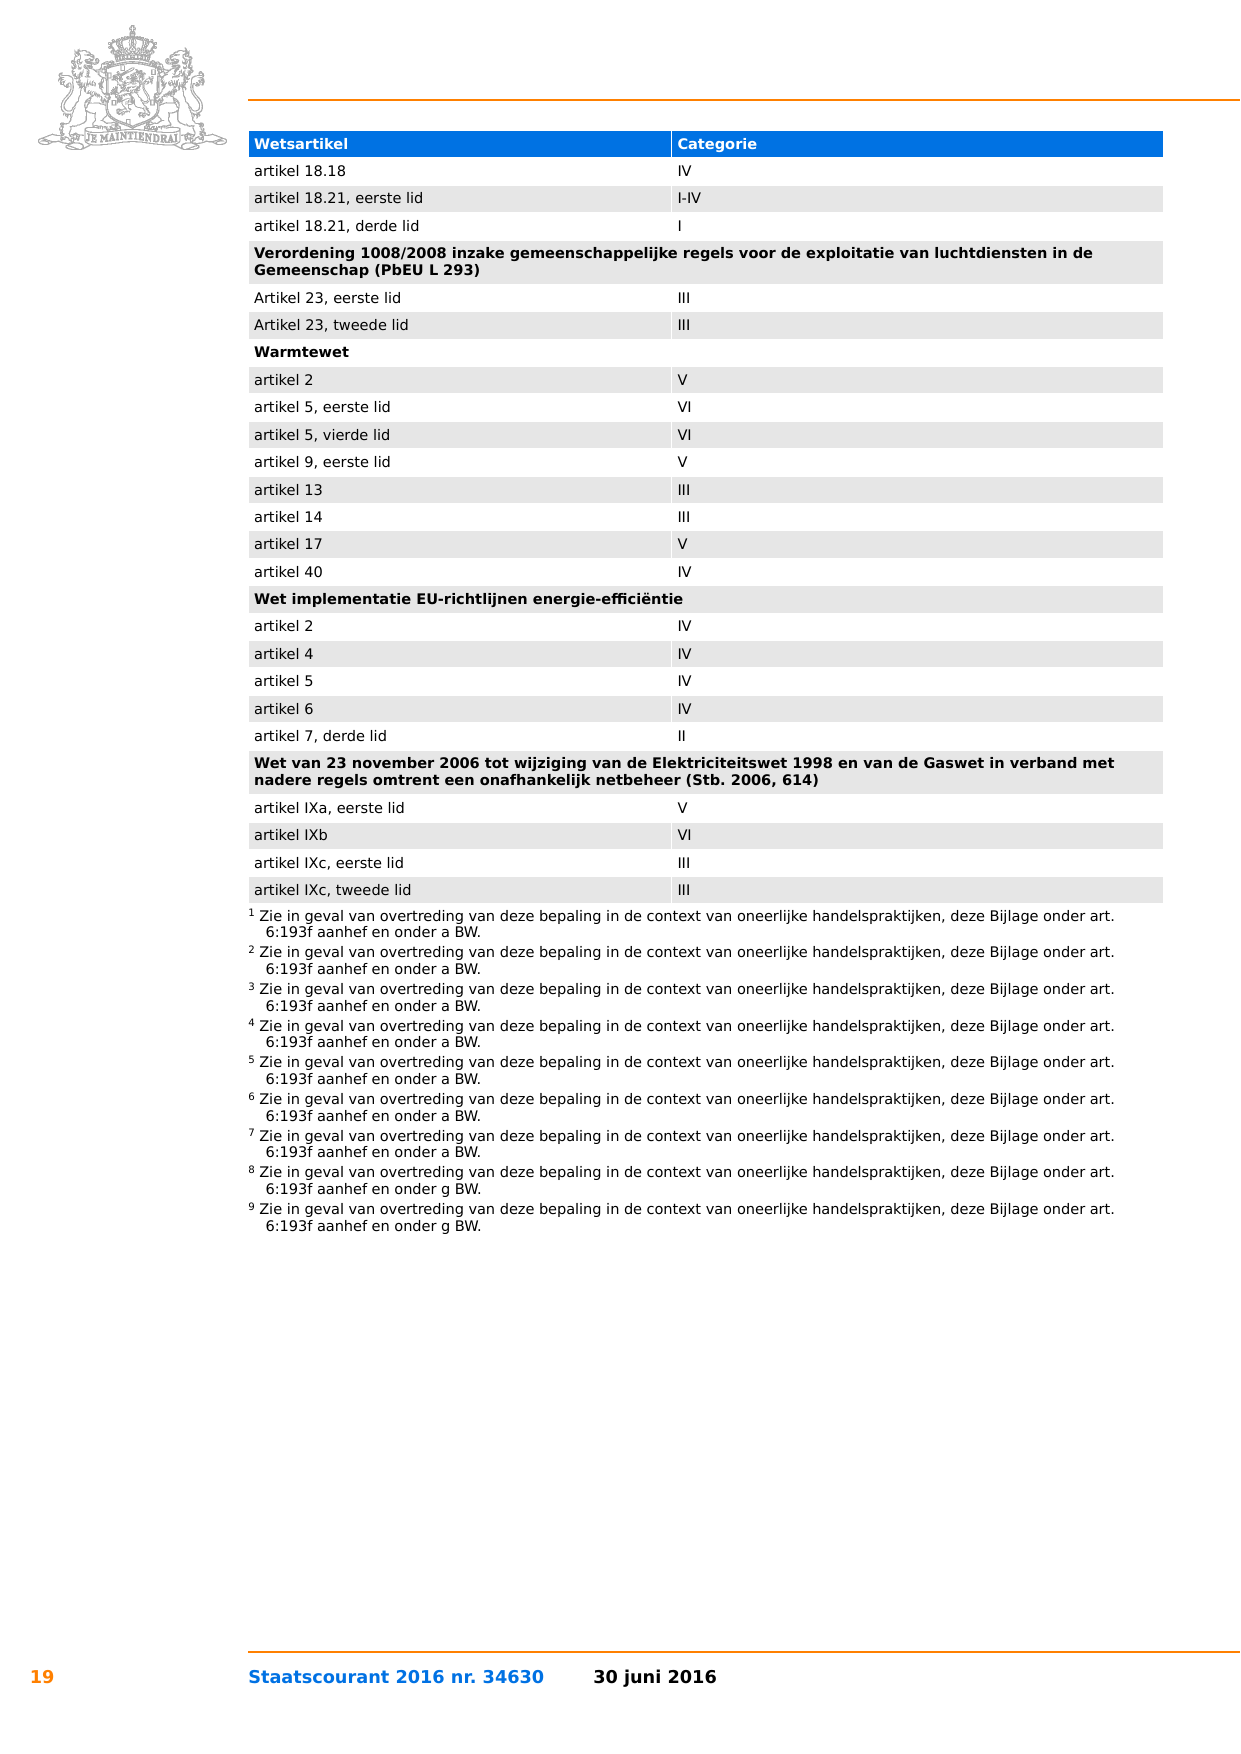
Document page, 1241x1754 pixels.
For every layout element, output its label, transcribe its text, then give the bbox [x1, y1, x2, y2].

table_cell III [672, 285, 1163, 311]
table_cell artikel IXc, eerste lid [249, 850, 671, 876]
table_cell artikel 18.18 [249, 158, 671, 185]
table_cell IV [672, 158, 1163, 185]
table_cell artikel 2 [249, 367, 671, 393]
table_cell Verordening 1008/2008 inzake gemeenschappelijke regels voor de exploitatie van luchtdiensten in de Gemeenschap (PbEU L 293) [249, 241, 1163, 284]
table_cell III [672, 312, 1163, 339]
table_cell artikel 17 [249, 531, 671, 558]
table_cell artikel 13 [249, 477, 671, 503]
table_cell Warmtewet [249, 340, 671, 366]
table_cell artikel IXb [249, 823, 671, 849]
table_cell artikel 2 [249, 614, 671, 640]
table_cell artikel 18.21, derde lid [249, 213, 671, 239]
table_cell artikel 6 [249, 696, 671, 722]
table_cell VI [672, 422, 1163, 448]
table_cell VI [672, 823, 1163, 849]
table_cell artikel 7, derde lid [249, 723, 671, 749]
table_cell III [672, 877, 1163, 903]
table_cell V [672, 531, 1163, 558]
table_cell artikel 5, eerste lid [249, 395, 671, 421]
table_cell I-IV [672, 186, 1163, 212]
table_cell IV [672, 669, 1163, 695]
table_cell 1 Zie in geval van overtreding van deze bepaling in de context van oneerlijke handelspraktijken, deze Bijlage onder art. 6:193f aanhef en onder a BW. 2 Zie in geval van overtreding van deze bepaling in de context van oneerlijke handelspraktijken, deze Bijlage onder art. 6:193f aanhef en onder a BW. 3 Zie in geval van overtreding van deze bepaling in de context van oneerlijke handelspraktijken, deze Bijlage onder art. 6:193f aanhef en onder a BW. 4 Zie in geval van overtreding van deze bepaling in de context van oneerlijke handelspraktijken, deze Bijlage onder art. 6:193f aanhef en onder a BW. 5 Zie in geval van overtreding van deze bepaling in de context van oneerlijke handelspraktijken, deze Bijlage onder art. 6:193f aanhef en onder a BW. 6 Zie in geval van overtreding van deze bepaling in de context van oneerlijke handelspraktijken, deze Bijlage onder art. 6:193f aanhef en onder a BW. 7 Zie in geval van overtreding van deze bepaling in de context van oneerlijke handelspraktijken, deze Bijlage onder art. 6:193f aanhef en onder a BW. 8 Zie in geval van overtreding van deze bepaling in de context van oneerlijke handelspraktijken, deze Bijlage onder art. 6:193f aanhef en onder g BW. 9 Zie in geval van overtreding van deze bepaling in de context van oneerlijke handelspraktijken, deze Bijlage onder art. 6:193f aanhef en onder g BW. [248, 905, 1163, 1234]
table_cell [672, 340, 1163, 366]
table_cell Artikel 23, eerste lid [249, 285, 671, 311]
table_header Categorie [672, 131, 1163, 157]
table_cell IV [672, 696, 1163, 722]
table_cell artikel 18.21, eerste lid [249, 186, 671, 212]
table_cell artikel 5 [249, 669, 671, 695]
table_cell III [672, 477, 1163, 503]
table_cell Wet implementatie EU-richtlijnen energie-efficiëntie [249, 586, 1163, 613]
table_cell artikel 5, vierde lid [249, 422, 671, 448]
table_cell artikel 9, eerste lid [249, 449, 671, 476]
table_cell III [672, 850, 1163, 876]
table_cell II [672, 723, 1163, 749]
table_cell IV [672, 614, 1163, 640]
table_cell artikel IXc, tweede lid [249, 877, 671, 903]
table_cell III [672, 504, 1163, 530]
table_cell IV [672, 559, 1163, 585]
table_cell V [672, 367, 1163, 393]
table_cell IV [672, 641, 1163, 667]
table_cell V [672, 449, 1163, 476]
table_cell V [672, 795, 1163, 821]
picture [38, 25, 227, 150]
table_cell artikel 4 [249, 641, 671, 667]
table_cell artikel IXa, eerste lid [249, 795, 671, 821]
table_cell artikel 40 [249, 559, 671, 585]
table_header Wetsartikel [249, 131, 671, 157]
table_cell artikel 14 [249, 504, 671, 530]
table_cell I [672, 213, 1163, 239]
table_cell Artikel 23, tweede lid [249, 312, 671, 339]
table_cell Wet van 23 november 2006 tot wijziging van de Elektriciteitswet 1998 en van de Gaswet in verband met nadere regels omtrent een onafhankelijk netbeheer (Stb. 2006, 614) [249, 751, 1163, 794]
table_cell VI [672, 395, 1163, 421]
